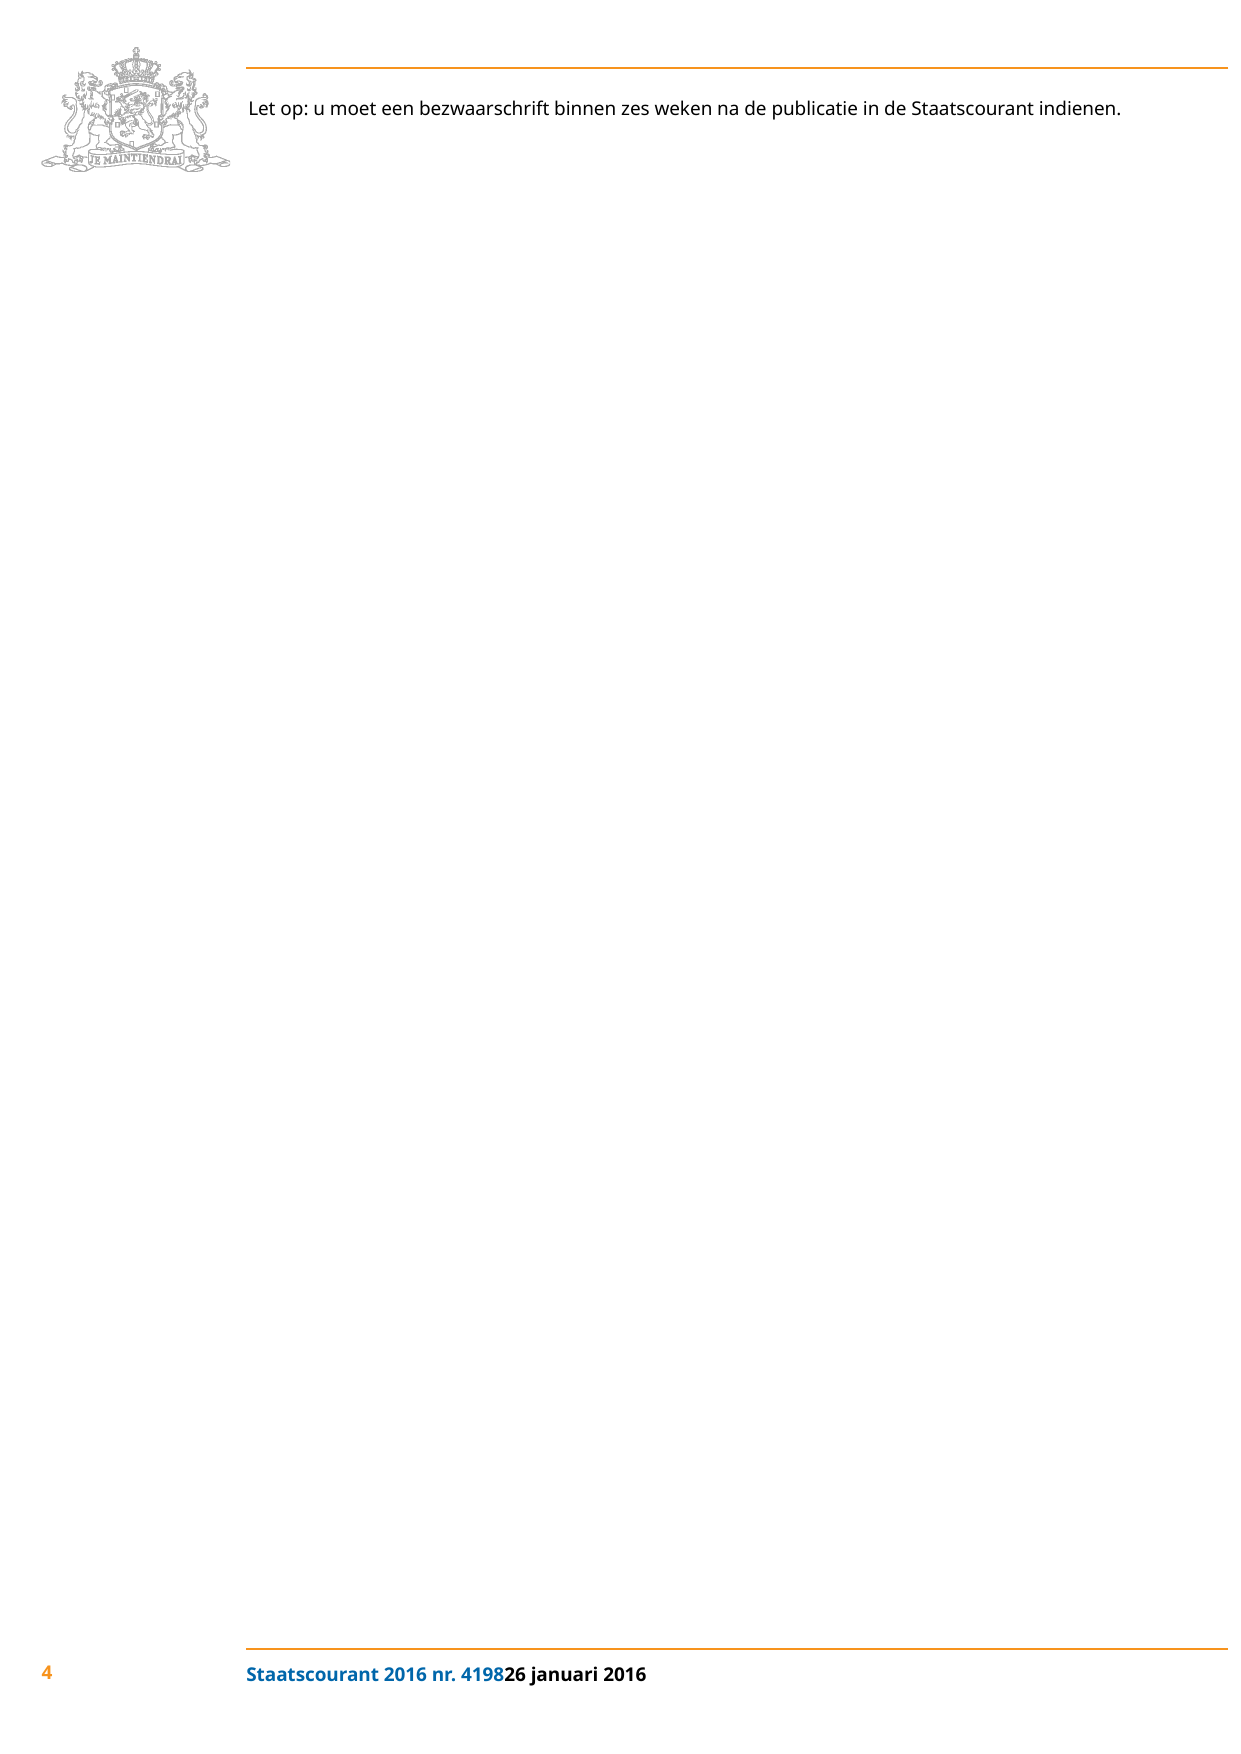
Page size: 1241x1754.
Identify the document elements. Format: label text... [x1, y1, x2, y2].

text Let op: u moet een bezwaarschrift binnen zes weken na de publicatie in de Staatscourant indienen. [248, 95, 1152, 121]
picture [41, 47, 231, 172]
